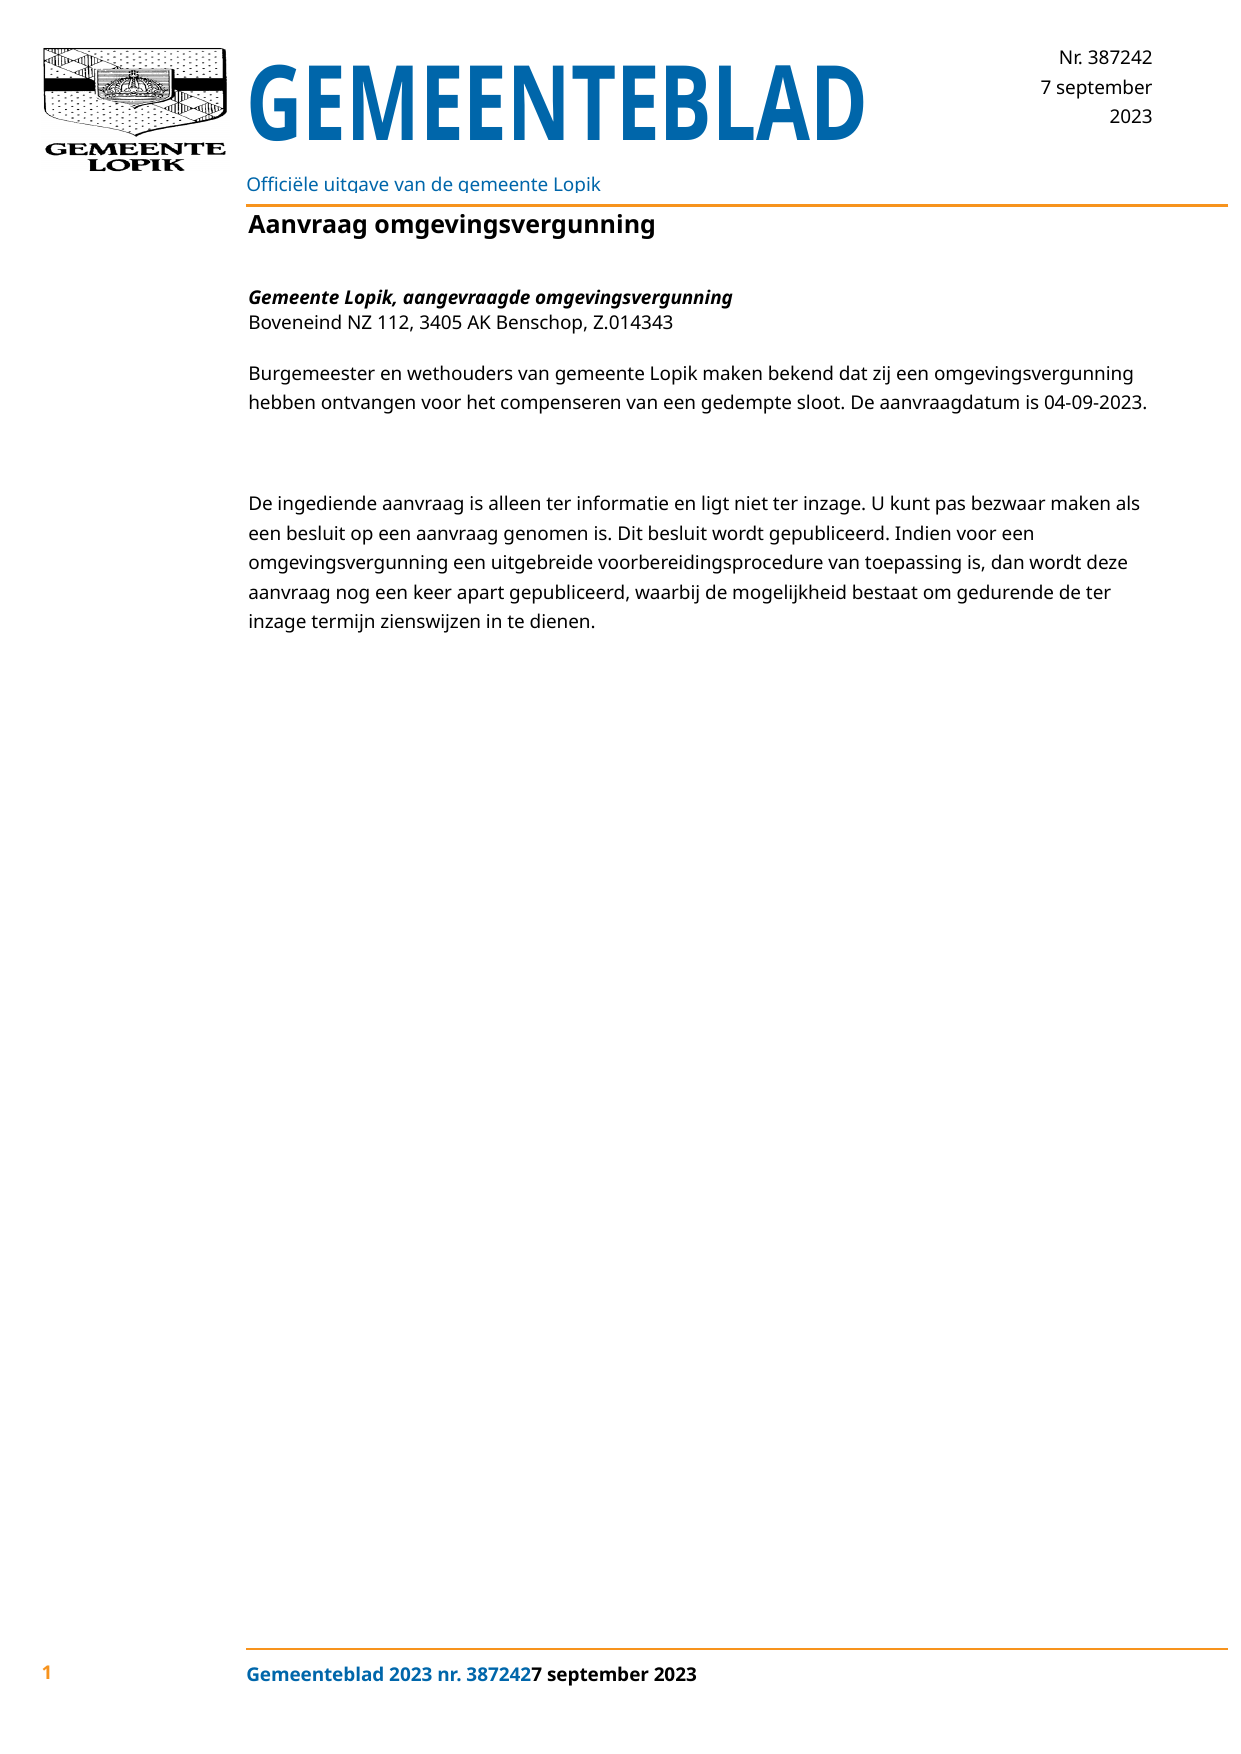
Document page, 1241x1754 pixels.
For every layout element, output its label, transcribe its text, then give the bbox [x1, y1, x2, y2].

text Gemeente Lopik, aangevraagde omgevingsvergunning [248, 284, 1152, 309]
text De ingediende aanvraag is alleen ter informatie en ligt niet ter inzage. U kunt pas bezwaar maken als een besluit op een aanvraag genomen is. Dit besluit wordt gepubliceerd. Indien voor een omgevingsvergunning een uitgebreide voorbereidingsprocedure van toepassing is, dan wordt deze aanvraag nog een keer apart gepubliceerd, waarbij de mogelijkheid bestaat om gedurende de ter inzage termijn zienswijzen in te dienen. [248, 490, 1152, 634]
text Aanvraag omgevingsvergunning [248, 207, 1152, 241]
picture [41, 47, 231, 172]
text Burgemeester en wethouders van gemeente Lopik maken bekend dat zij een omgevingsvergunning hebben ontvangen voor het compenseren van een gedempte sloot. De aanvraagdatum is 04-09-2023. [248, 360, 1152, 415]
text Boveneind NZ 112, 3405 AK Benschop, Z.014343 [248, 309, 1152, 335]
